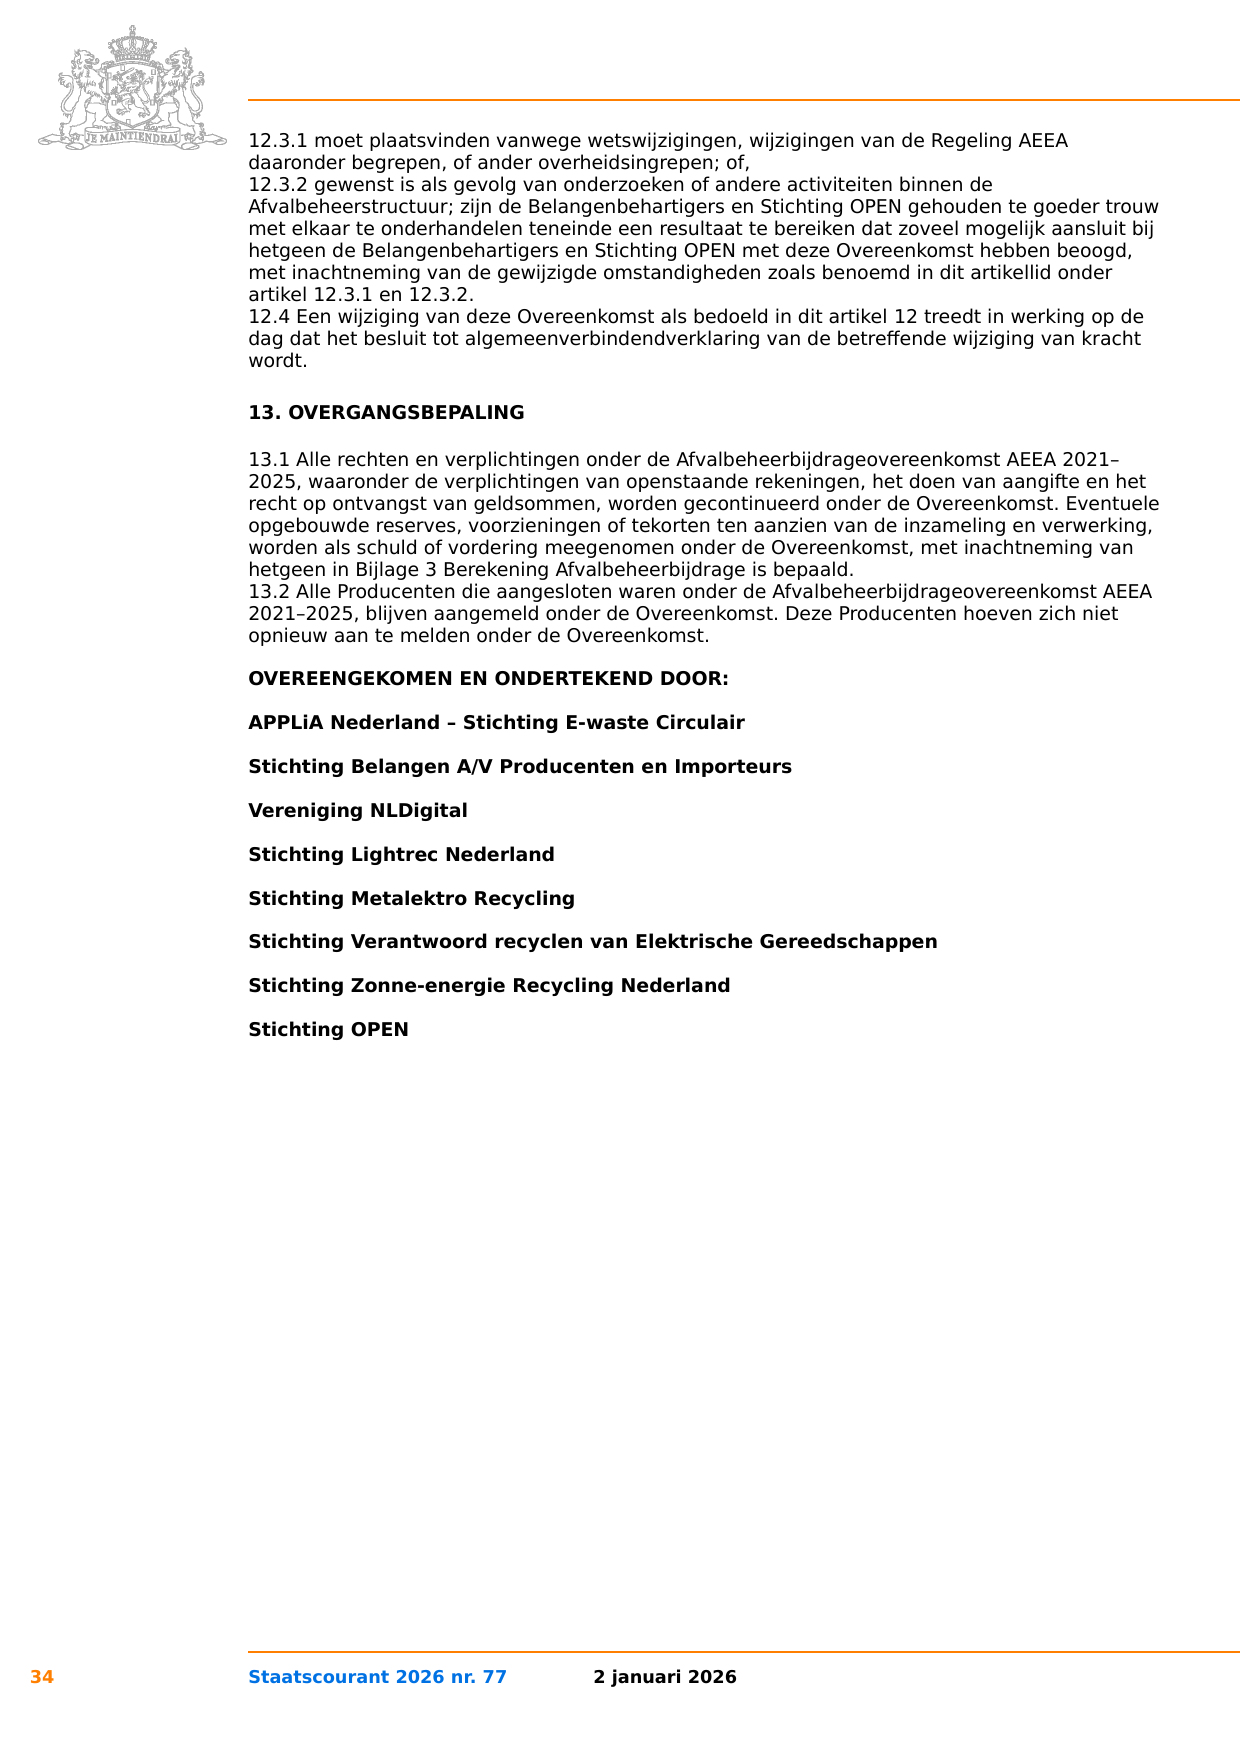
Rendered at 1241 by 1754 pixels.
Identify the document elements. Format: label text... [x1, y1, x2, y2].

text Vereniging NLDigital [248, 800, 1163, 822]
text APPLiA Nederland – Stichting E-waste Circulair [248, 712, 1163, 734]
text Stichting Verantwoord recyclen van Elektrische Gereedschappen [248, 931, 1163, 953]
text OVEREENGEKOMEN EN ONDERTEKEND DOOR: [248, 668, 1163, 690]
text 12.3.2 gewenst is als gevolg van onderzoeken of andere activiteiten binnen de Afvalbeheerstructuur; zijn de Belangenbehartigers en Stichting OPEN gehouden te goeder trouw met elkaar te onderhandelen teneinde een resultaat te bereiken dat zoveel mogelijk aansluit bij hetgeen de Belangenbehartigers en Stichting OPEN met deze Overeenkomst hebben beoogd, met inachtneming van de gewijzigde omstandigheden zoals benoemd in dit artikellid onder artikel 12.3.1 en 12.3.2. [248, 174, 1163, 306]
text Stichting Zonne-energie Recycling Nederland [248, 975, 1163, 997]
text Stichting Metalektro Recycling [248, 888, 1163, 909]
picture [38, 25, 227, 150]
text Stichting OPEN [248, 1019, 1163, 1041]
text 13.2 Alle Producenten die aangesloten waren onder de Afvalbeheerbijdrageovereenkomst AEEA 2021–2025, blijven aangemeld onder de Overeenkomst. Deze Producenten hoeven zich niet opnieuw aan te melden onder de Overeenkomst. [248, 581, 1163, 646]
text 12.3.1 moet plaatsvinden vanwege wetswijzigingen, wijzigingen van de Regeling AEEA daaronder begrepen, of ander overheidsingrepen; of, [248, 130, 1163, 174]
text 12.4 Een wijziging van deze Overeenkomst als bedoeld in dit artikel 12 treedt in werking op de dag dat het besluit tot algemeenverbindendverklaring van de betreffende wijziging van kracht wordt. [248, 306, 1163, 372]
text 13.1 Alle rechten en verplichtingen onder de Afvalbeheerbijdrageovereenkomst AEEA 2021–2025, waaronder de verplichtingen van openstaande rekeningen, het doen van aangifte en het recht op ontvangst van geldsommen, worden gecontinueerd onder de Overeenkomst. Eventuele opgebouwde reserves, voorzieningen of tekorten ten aanzien van de inzameling en verwerking, worden als schuld of vordering meegenomen onder de Overeenkomst, met inachtneming van hetgeen in Bijlage 3 Berekening Afvalbeheerbijdrage is bepaald. [248, 449, 1163, 581]
subtitle 13. OVERGANGSBEPALING [248, 402, 1163, 424]
text Stichting Belangen A/V Producenten en Importeurs [248, 756, 1163, 778]
text Stichting Lightrec Nederland [248, 844, 1163, 866]
